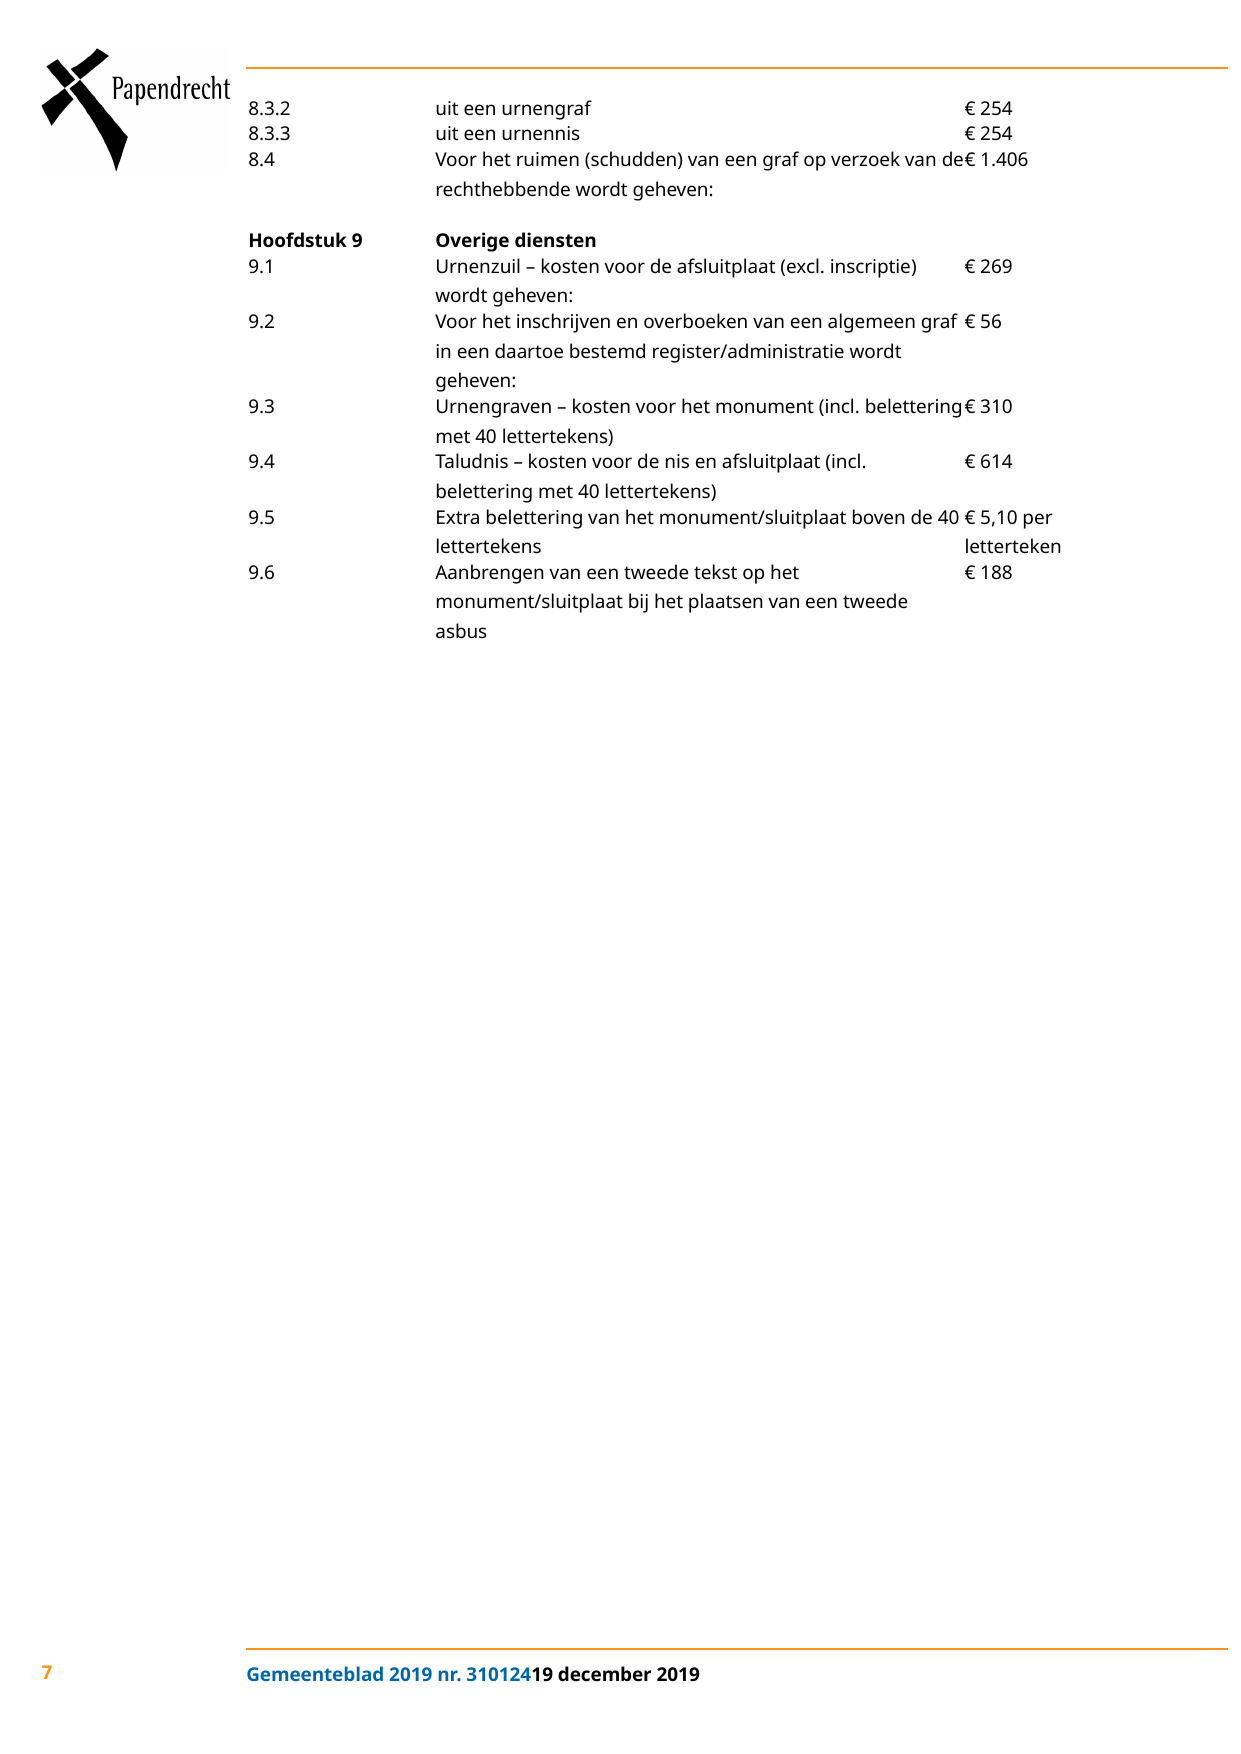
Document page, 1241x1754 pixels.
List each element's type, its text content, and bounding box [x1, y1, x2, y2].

table_cell Urnengraven – kosten voor het monument (incl. belettering met 40 lettertekens) [435, 393, 964, 448]
table_cell € 310 [964, 393, 1152, 448]
table_cell Aanbrengen van een tweede tekst op het monument/sluitplaat bij het plaatsen van een tweede asbus [435, 559, 964, 644]
table_cell [964, 227, 1152, 253]
table_cell € 614 [964, 449, 1152, 504]
table_cell uit een urnennis [435, 121, 964, 146]
table_cell Hoofdstuk 9 [248, 227, 435, 253]
table_cell 8.4 [248, 146, 435, 202]
table_cell 9.4 [248, 449, 435, 504]
table_cell 8.3.2 [248, 95, 435, 121]
table_cell € 254 [964, 121, 1152, 146]
table_cell Voor het inschrijven en overboeken van een algemeen graf in een daartoe bestemd register/administratie wordt geheven: [435, 308, 964, 393]
table_cell Overige diensten [435, 227, 964, 253]
table_cell 9.6 [248, 559, 435, 644]
table_cell € 5,10 per letterteken [964, 504, 1152, 559]
table_cell € 56 [964, 308, 1152, 393]
table_cell 9.5 [248, 504, 435, 559]
table_cell uit een urnengraf [435, 95, 964, 121]
table_cell Taludnis – kosten voor de nis en afsluitplaat (incl. belettering met 40 lettertekens) [435, 449, 964, 504]
table_cell 8.3.3 [248, 121, 435, 146]
table_cell 9.3 [248, 393, 435, 448]
table_cell € 269 [964, 253, 1152, 308]
table_cell € 254 [964, 95, 1152, 121]
table_cell [435, 202, 964, 227]
table_cell Extra belettering van het monument/sluitplaat boven de 40 lettertekens [435, 504, 964, 559]
table_cell Urnenzuil – kosten voor de afsluitplaat (excl. inscriptie) wordt geheven: [435, 253, 964, 308]
table_cell € 188 [964, 559, 1152, 644]
table_cell 9.1 [248, 253, 435, 308]
table_cell 9.2 [248, 308, 435, 393]
picture [41, 47, 231, 172]
table_cell € 1.406 [964, 146, 1152, 202]
table_cell [248, 202, 435, 227]
table_cell [964, 202, 1152, 227]
table_cell Voor het ruimen (schudden) van een graf op verzoek van de rechthebbende wordt geheven: [435, 146, 964, 202]
